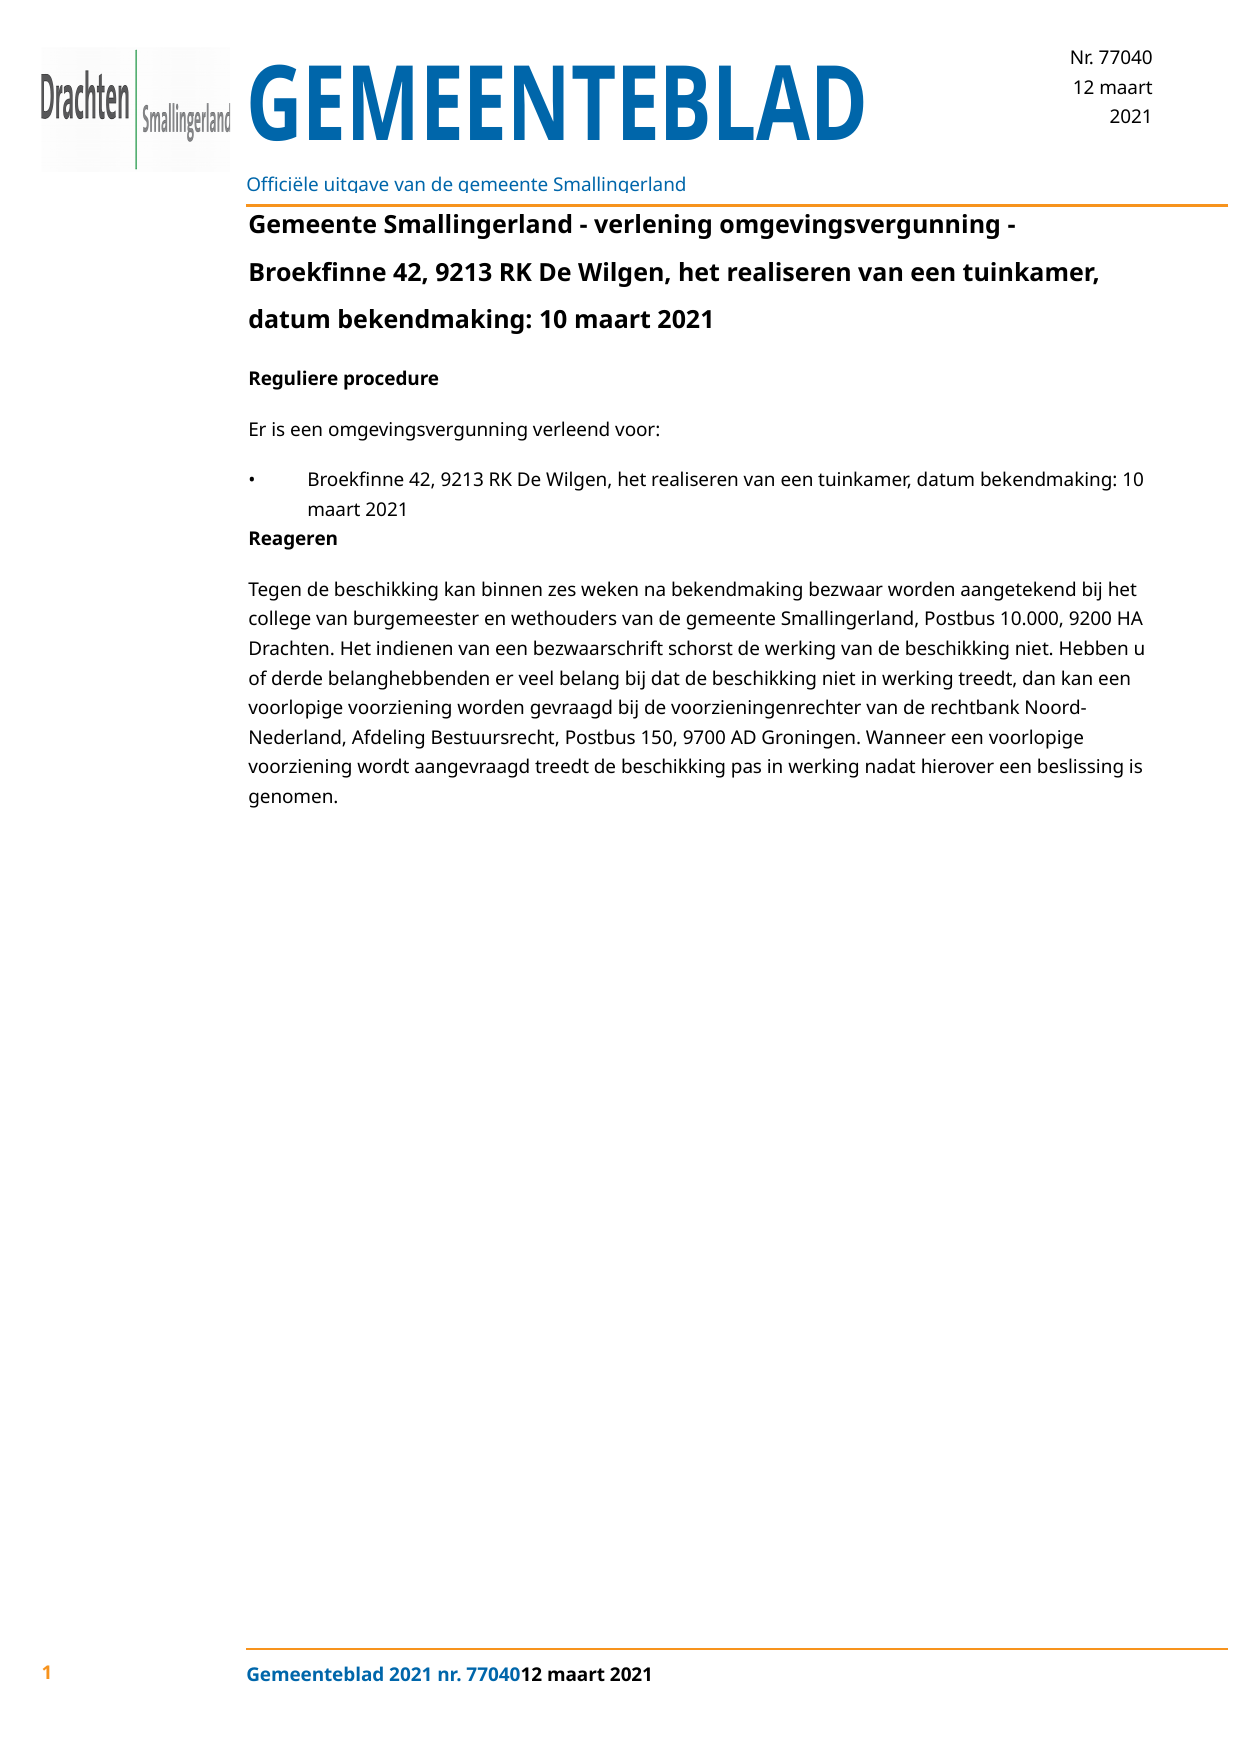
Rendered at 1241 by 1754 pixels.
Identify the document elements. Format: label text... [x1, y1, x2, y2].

picture [41, 47, 231, 172]
text Er is een omgevingsvergunning verleend voor: [248, 416, 1152, 442]
text Gemeente Smallingerland - verlening omgevingsvergunning - Broekfinne 42, 9213 RK De Wilgen, het realiseren van een tuinkamer, datum bekendmaking: 10 maart 2021 [248, 207, 1152, 336]
text Reguliere procedure [248, 366, 1152, 391]
text Tegen de beschikking kan binnen zes weken na bekendmaking bezwaar worden aangetekend bij het college van burgemeester en wethouders van de gemeente Smallingerland, Postbus 10.000, 9200 HA Drachten. Het indienen van een bezwaarschrift schorst de werking van de beschikking niet. Hebben u of derde belanghebbenden er veel belang bij dat de beschikking niet in werking treedt, dan kan een voorlopige voorziening worden gevraagd bij de voorzieningenrechter van de rechtbank Noord-Nederland, Afdeling Bestuursrecht, Postbus 150, 9700 AD Groningen. Wanneer een voorlopige voorziening wordt aangevraagd treedt de beschikking pas in werking nadat hierover een beslissing is genomen. [248, 576, 1152, 809]
text Reageren [248, 526, 1152, 551]
list Broekfinne 42, 9213 RK De Wilgen, het realiseren van een tuinkamer, datum bekendmaking: 10 maart 2021 [248, 466, 1152, 522]
